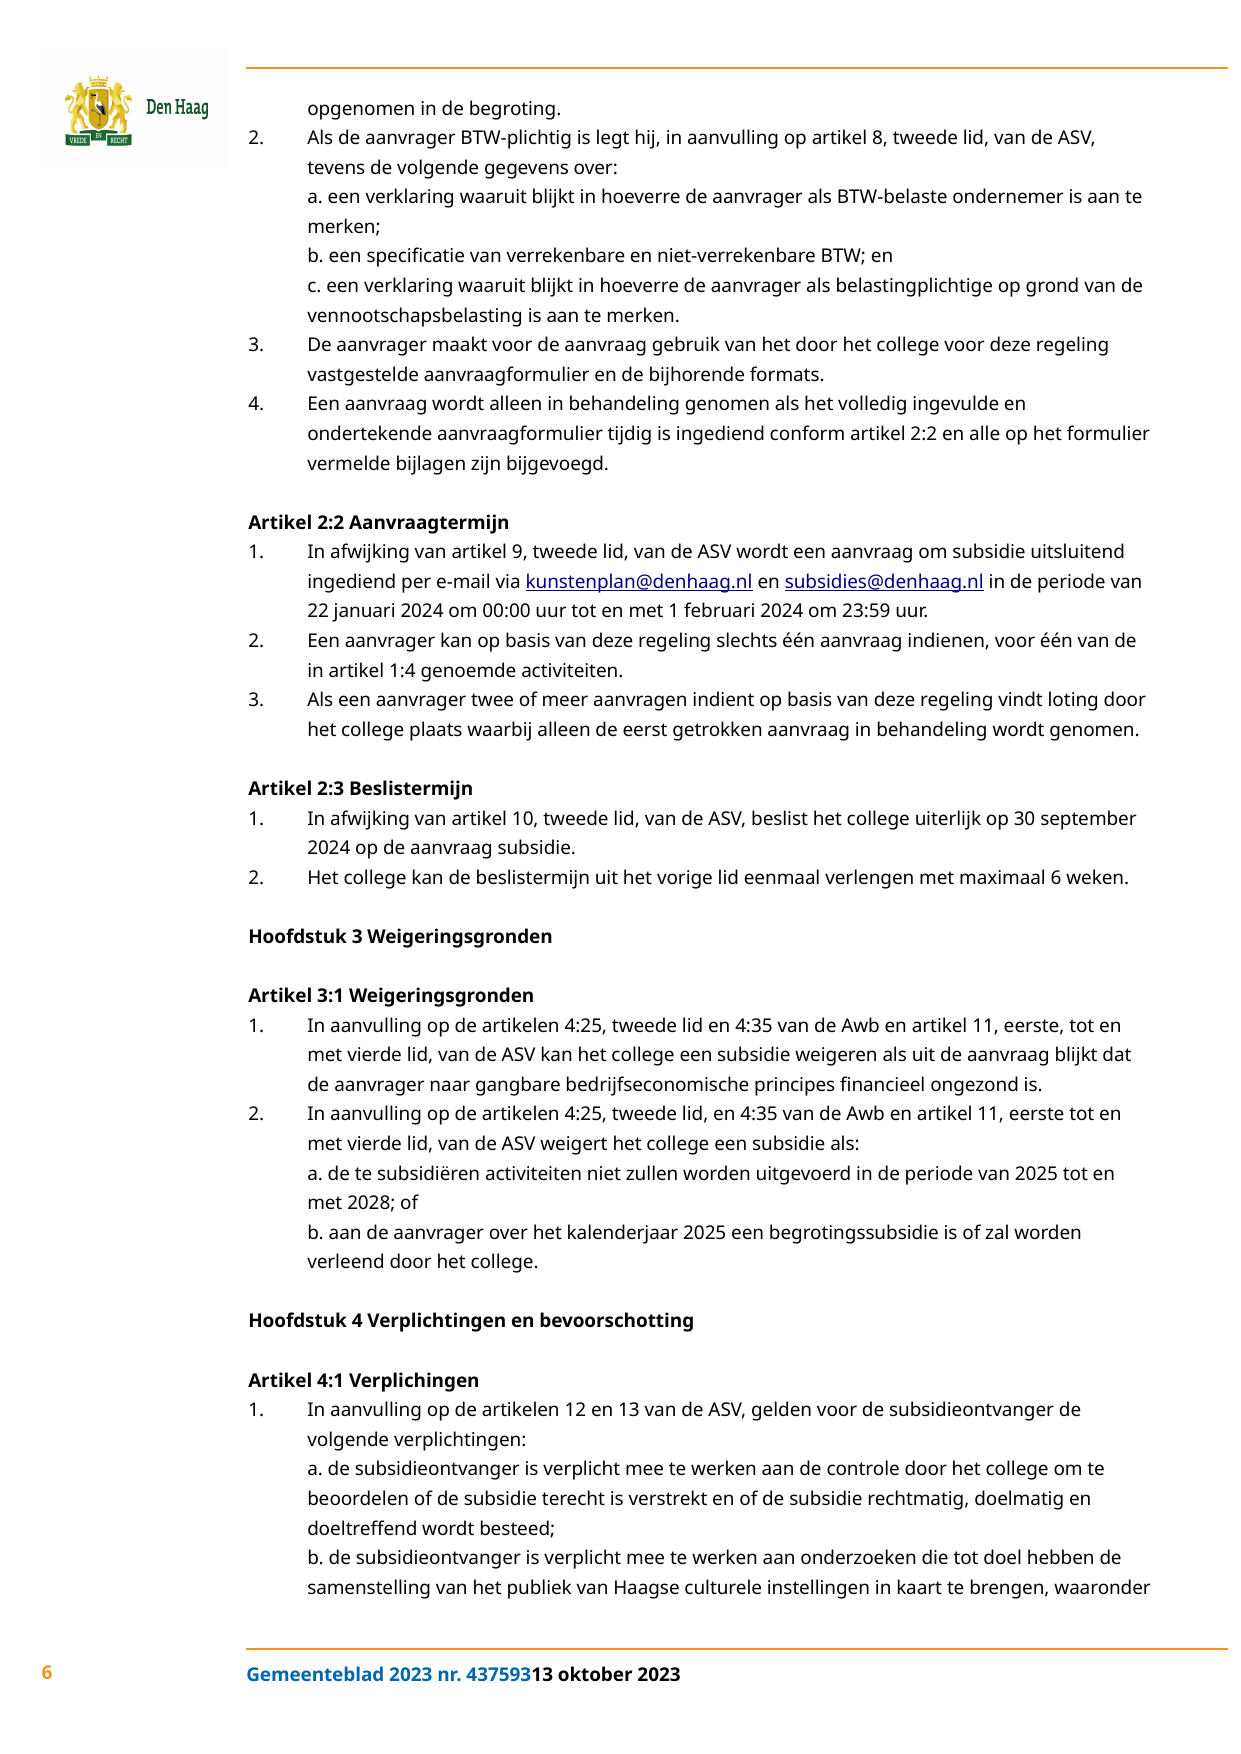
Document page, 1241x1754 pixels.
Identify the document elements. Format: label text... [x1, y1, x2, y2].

list b. de subsidieontvanger is verplicht mee te werken aan onderzoeken die tot doel hebben de samenstelling van het publiek van Haagse culturele instellingen in kaart te brengen, waaronder [248, 1544, 1152, 1600]
list Het college kan de beslistermijn uit het vorige lid eenmaal verlengen met maximaal 6 weken. [248, 864, 1152, 890]
text Hoofdstuk 4 Verplichtingen en bevoorschotting [248, 1308, 1152, 1333]
list Een aanvraag wordt alleen in behandeling genomen als het volledig ingevulde en ondertekende aanvraagformulier tijdig is ingediend conform artikel 2:2 en alle op het formulier vermelde bijlagen zijn bijgevoegd. [248, 391, 1152, 476]
picture [41, 47, 231, 172]
text Hoofdstuk 3 Weigeringsgronden [248, 923, 1152, 949]
list b. aan de aanvrager over het kalenderjaar 2025 een begrotingssubsidie is of zal worden verleend door het college. [248, 1219, 1152, 1274]
list Een aanvrager kan op basis van deze regeling slechts één aanvraag indienen, voor één van de in artikel 1:4 genoemde activiteiten. [248, 627, 1152, 683]
list In afwijking van artikel 10, tweede lid, van de ASV, beslist het college uiterlijk op 30 september 2024 op de aanvraag subsidie. [248, 805, 1152, 860]
list a. de subsidieontvanger is verplicht mee te werken aan de controle door het college om te beoordelen of de subsidie terecht is verstrekt en of de subsidie rechtmatig, doelmatig en doeltreffend wordt besteed; [248, 1456, 1152, 1541]
text Artikel 2:3 Beslistermijn [248, 775, 1152, 801]
list In aanvulling op de artikelen 4:25, tweede lid en 4:35 van de Awb en artikel 11, eerste, tot en met vierde lid, van de ASV kan het college een subsidie weigeren als uit de aanvraag blijkt dat de aanvrager naar gangbare bedrijfseconomische principes financieel ongezond is. [248, 1012, 1152, 1097]
list c. een verklaring waaruit blijkt in hoeverre de aanvrager als belastingplichtige op grond van de vennootschapsbelasting is aan te merken. [248, 272, 1152, 328]
text Artikel 2:2 Aanvraagtermijn [248, 509, 1152, 535]
list b. een specificatie van verrekenbare en niet-verrekenbare BTW; en [248, 243, 1152, 268]
list Als een aanvrager twee of meer aanvragen indient op basis van deze regeling vindt loting door het college plaats waarbij alleen de eerst getrokken aanvraag in behandeling wordt genomen. [248, 686, 1152, 742]
list opgenomen in de begroting. [248, 95, 1152, 121]
text Artikel 4:1 Verplichingen [248, 1367, 1152, 1393]
list Als de aanvrager BTW-plichtig is legt hij, in aanvulling op artikel 8, tweede lid, van de ASV, tevens de volgende gegevens over: [248, 124, 1152, 180]
list a. de te subsidiëren activiteiten niet zullen worden uitgevoerd in de periode van 2025 tot en met 2028; of [248, 1160, 1152, 1215]
list a. een verklaring waaruit blijkt in hoeverre de aanvrager als BTW-belaste ondernemer is aan te merken; [248, 183, 1152, 239]
list In aanvulling op de artikelen 4:25, tweede lid, en 4:35 van de Awb en artikel 11, eerste tot en met vierde lid, van de ASV weigert het college een subsidie als: [248, 1101, 1152, 1156]
text Artikel 3:1 Weigeringsgronden [248, 982, 1152, 1008]
list In afwijking van artikel 9, tweede lid, van de ASV wordt een aanvraag om subsidie uitsluitend ingediend per e-mail via kunstenplan@denhaag.nl en subsidies@denhaag.nl in de periode van 22 januari 2024 om 00:00 uur tot en met 1 februari 2024 om 23:59 uur. [248, 538, 1152, 623]
list De aanvrager maakt voor de aanvraag gebruik van het door het college voor deze regeling vastgestelde aanvraagformulier en de bijhorende formats. [248, 331, 1152, 387]
list In aanvulling op de artikelen 12 en 13 van de ASV, gelden voor de subsidieontvanger de volgende verplichtingen: [248, 1396, 1152, 1452]
